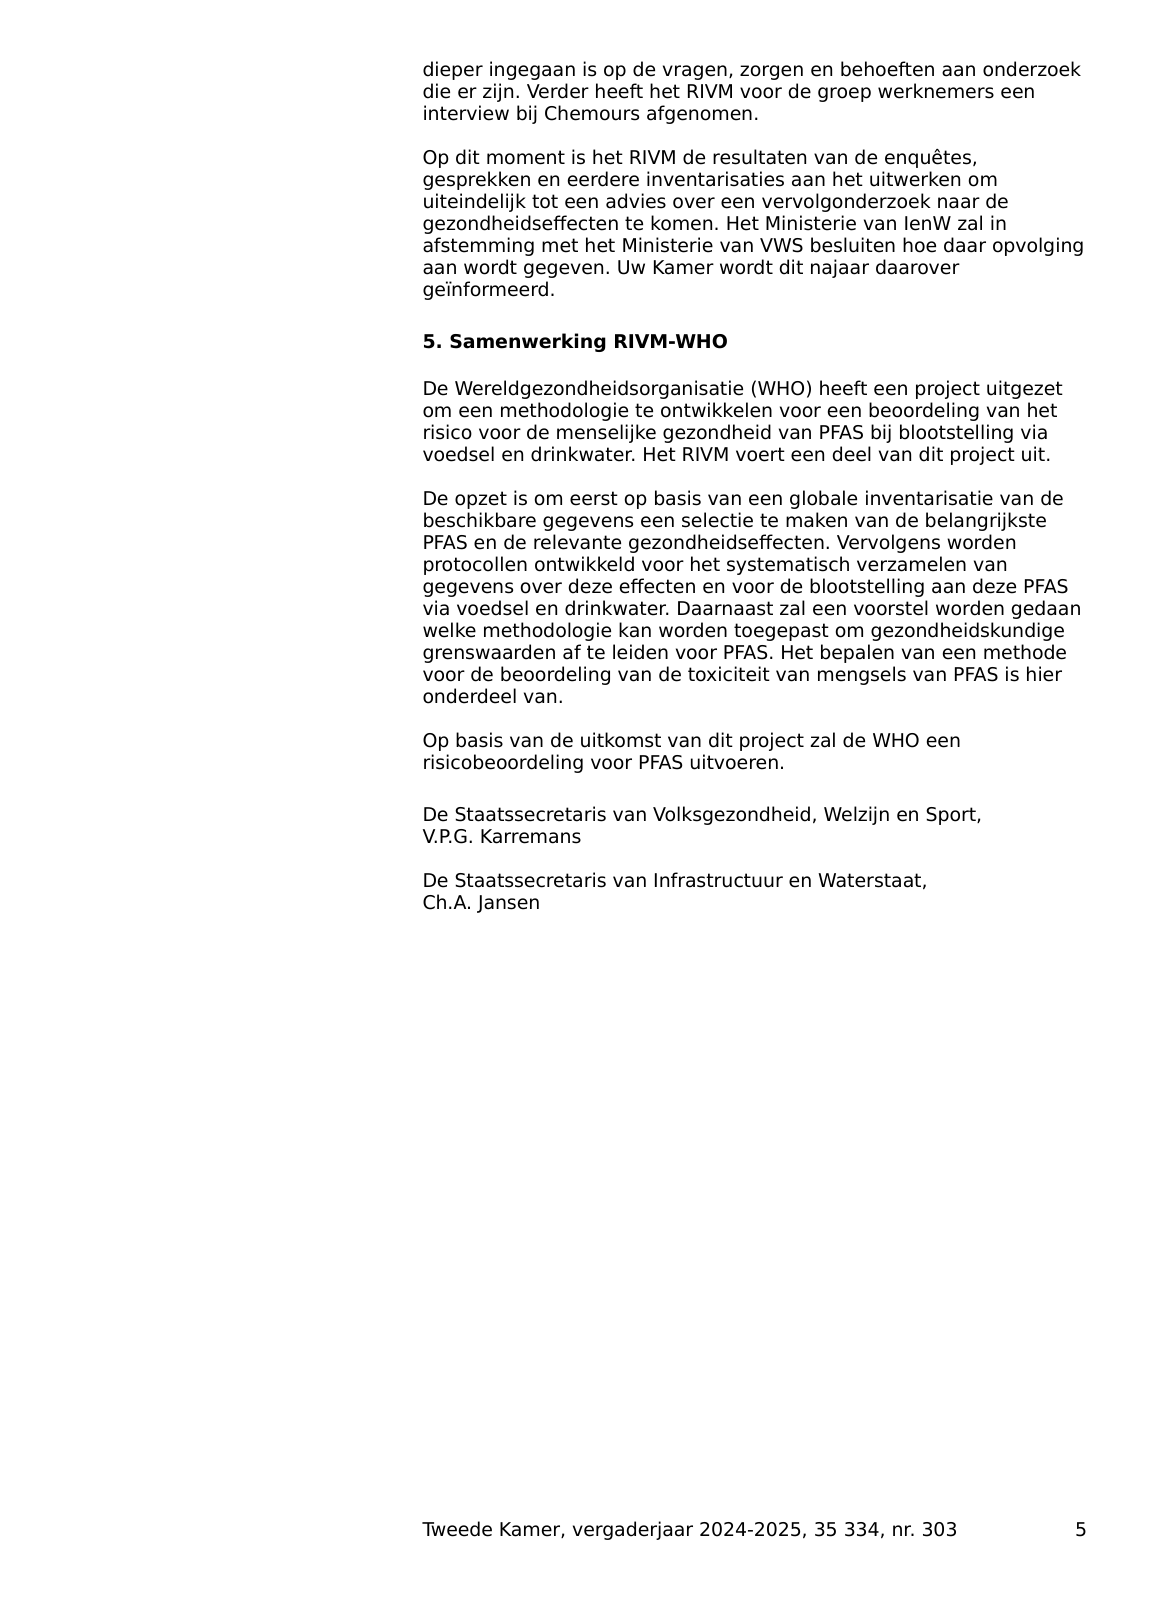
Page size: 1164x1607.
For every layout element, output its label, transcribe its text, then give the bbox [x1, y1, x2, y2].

text Op dit moment is het RIVM de resultaten van de enquêtes, gesprekken en eerdere inventarisaties aan het uitwerken om uiteindelijk tot een advies over een vervolgonderzoek naar de gezondheidseffecten te komen. Het Ministerie van IenW zal in afstemming met het Ministerie van VWS besluiten hoe daar opvolging aan wordt gegeven. Uw Kamer wordt dit najaar daarover geïnformeerd. [422, 147, 1087, 301]
text De Staatssecretaris van Volksgezondheid, Welzijn en Sport, V.P.G. Karremans [422, 804, 1087, 848]
subtitle 5. Samenwerking RIVM-WHO [422, 331, 1087, 353]
text De Wereldgezondheidsorganisatie (WHO) heeft een project uitgezet om een methodologie te ontwikkelen voor een beoordeling van het risico voor de menselijke gezondheid van PFAS bij blootstelling via voedsel en drinkwater. Het RIVM voert een deel van dit project uit. [422, 378, 1087, 466]
text De opzet is om eerst op basis van een globale inventarisatie van de beschikbare gegevens een selectie te maken van de belangrijkste PFAS en de relevante gezondheidseffecten. Vervolgens worden protocollen ontwikkeld voor het systematisch verzamelen van gegevens over deze effecten en voor de blootstelling aan deze PFAS via voedsel en drinkwater. Daarnaast zal een voorstel worden gedaan welke methodologie kan worden toegepast om gezondheidskundige grenswaarden af te leiden voor PFAS. Het bepalen van een methode voor de beoordeling van de toxiciteit van mengsels van PFAS is hier onderdeel van. [422, 488, 1087, 708]
text dieper ingegaan is op de vragen, zorgen en behoeften aan onderzoek die er zijn. Verder heeft het RIVM voor de groep werknemers een interview bij Chemours afgenomen. [422, 59, 1087, 125]
text De Staatssecretaris van Infrastructuur en Waterstaat, Ch.A. Jansen [422, 870, 1087, 914]
text Op basis van de uitkomst van dit project zal de WHO een risicobeoordeling voor PFAS uitvoeren. [422, 730, 1087, 774]
